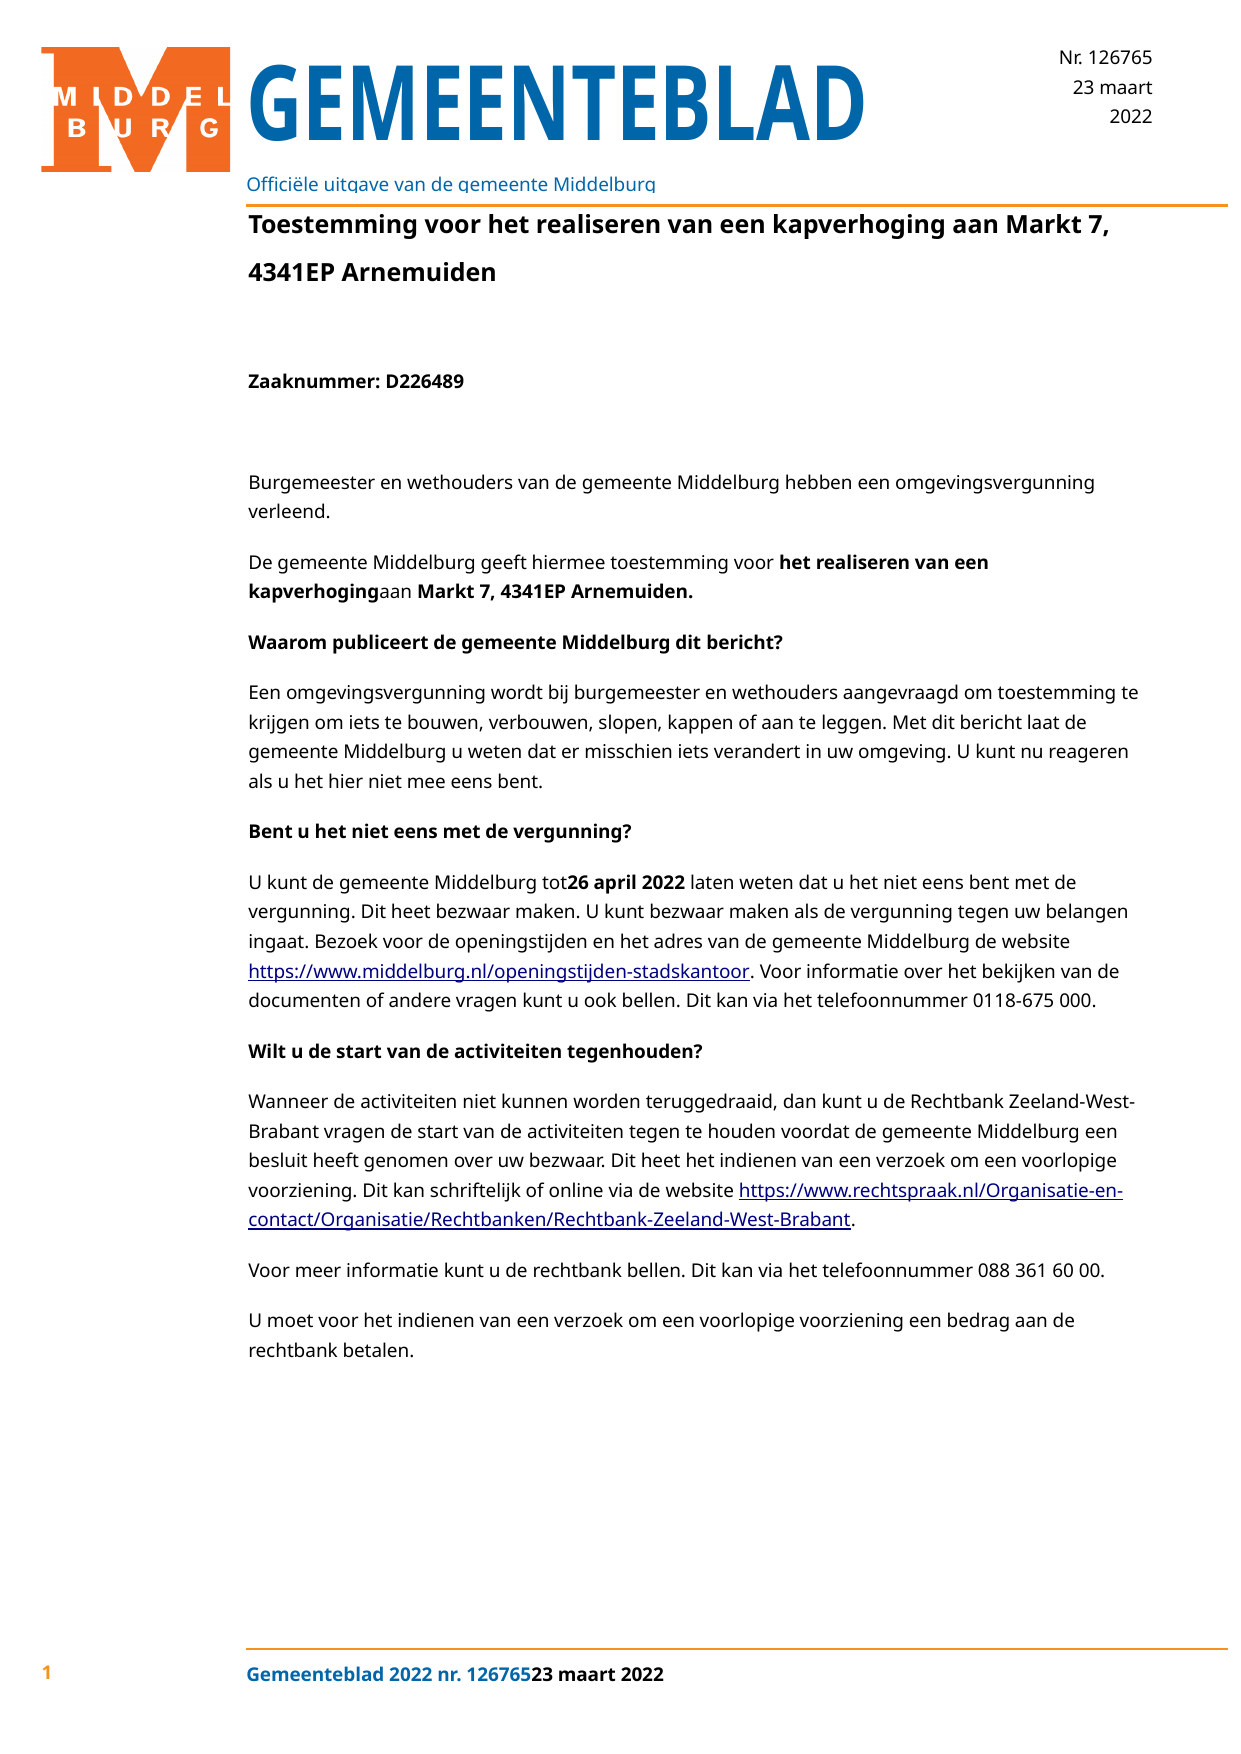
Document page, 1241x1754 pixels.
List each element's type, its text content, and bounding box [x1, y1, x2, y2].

text Een omgevingsvergunning wordt bij burgemeester en wethouders aangevraagd om toestemming te krijgen om iets te bouwen, verbouwen, slopen, kappen of aan te leggen. Met dit bericht laat de gemeente Middelburg u weten dat er misschien iets verandert in uw omgeving. U kunt nu reageren als u het hier niet mee eens bent. [248, 679, 1152, 794]
picture [41, 47, 231, 172]
text Zaaknummer: D226489 [248, 368, 1152, 394]
text Voor meer informatie kunt u de rechtbank bellen. Dit kan via het telefoonnummer 088 361 60 00. [248, 1257, 1152, 1283]
text De gemeente Middelburg geeft hiermee toestemming voor het realiseren van een kapverhogingaan Markt 7, 4341EP Arnemuiden. [248, 549, 1152, 604]
text Bent u het niet eens met de vergunning? [248, 819, 1152, 844]
text Waarom publiceert de gemeente Middelburg dit bericht? [248, 629, 1152, 655]
text Burgemeester en wethouders van de gemeente Middelburg hebben een omgevingsvergunning verleend. [248, 469, 1152, 524]
text Toestemming voor het realiseren van een kapverhoging aan Markt 7, 4341EP Arnemuiden [248, 207, 1152, 288]
text Wilt u de start van de activiteiten tegenhouden? [248, 1038, 1152, 1064]
text U moet voor het indienen van een verzoek om een voorlopige voorziening een bedrag aan de rechtbank betalen. [248, 1307, 1152, 1363]
text U kunt de gemeente Middelburg tot26 april 2022 laten weten dat u het niet eens bent met de vergunning. Dit heet bezwaar maken. U kunt bezwaar maken als de vergunning tegen uw belangen ingaat. Bezoek voor de openingstijden en het adres van de gemeente Middelburg de website https://www.middelburg.nl/openingstijden-stadskantoor. Voor informatie over het bekijken van de documenten of andere vragen kunt u ook bellen. Dit kan via het telefoonnummer 0118-675 000. [248, 869, 1152, 1013]
text Wanneer de activiteiten niet kunnen worden teruggedraaid, dan kunt u de Rechtbank Zeeland-West-Brabant vragen de start van de activiteiten tegen te houden voordat de gemeente Middelburg een besluit heeft genomen over uw bezwaar. Dit heet het indienen van een verzoek om een voorlopige voorziening. Dit kan schriftelijk of online via de website https://www.rechtspraak.nl/Organisatie-en-contact/Organisatie/Rechtbanken/Rechtbank-Zeeland-West-Brabant. [248, 1088, 1152, 1232]
